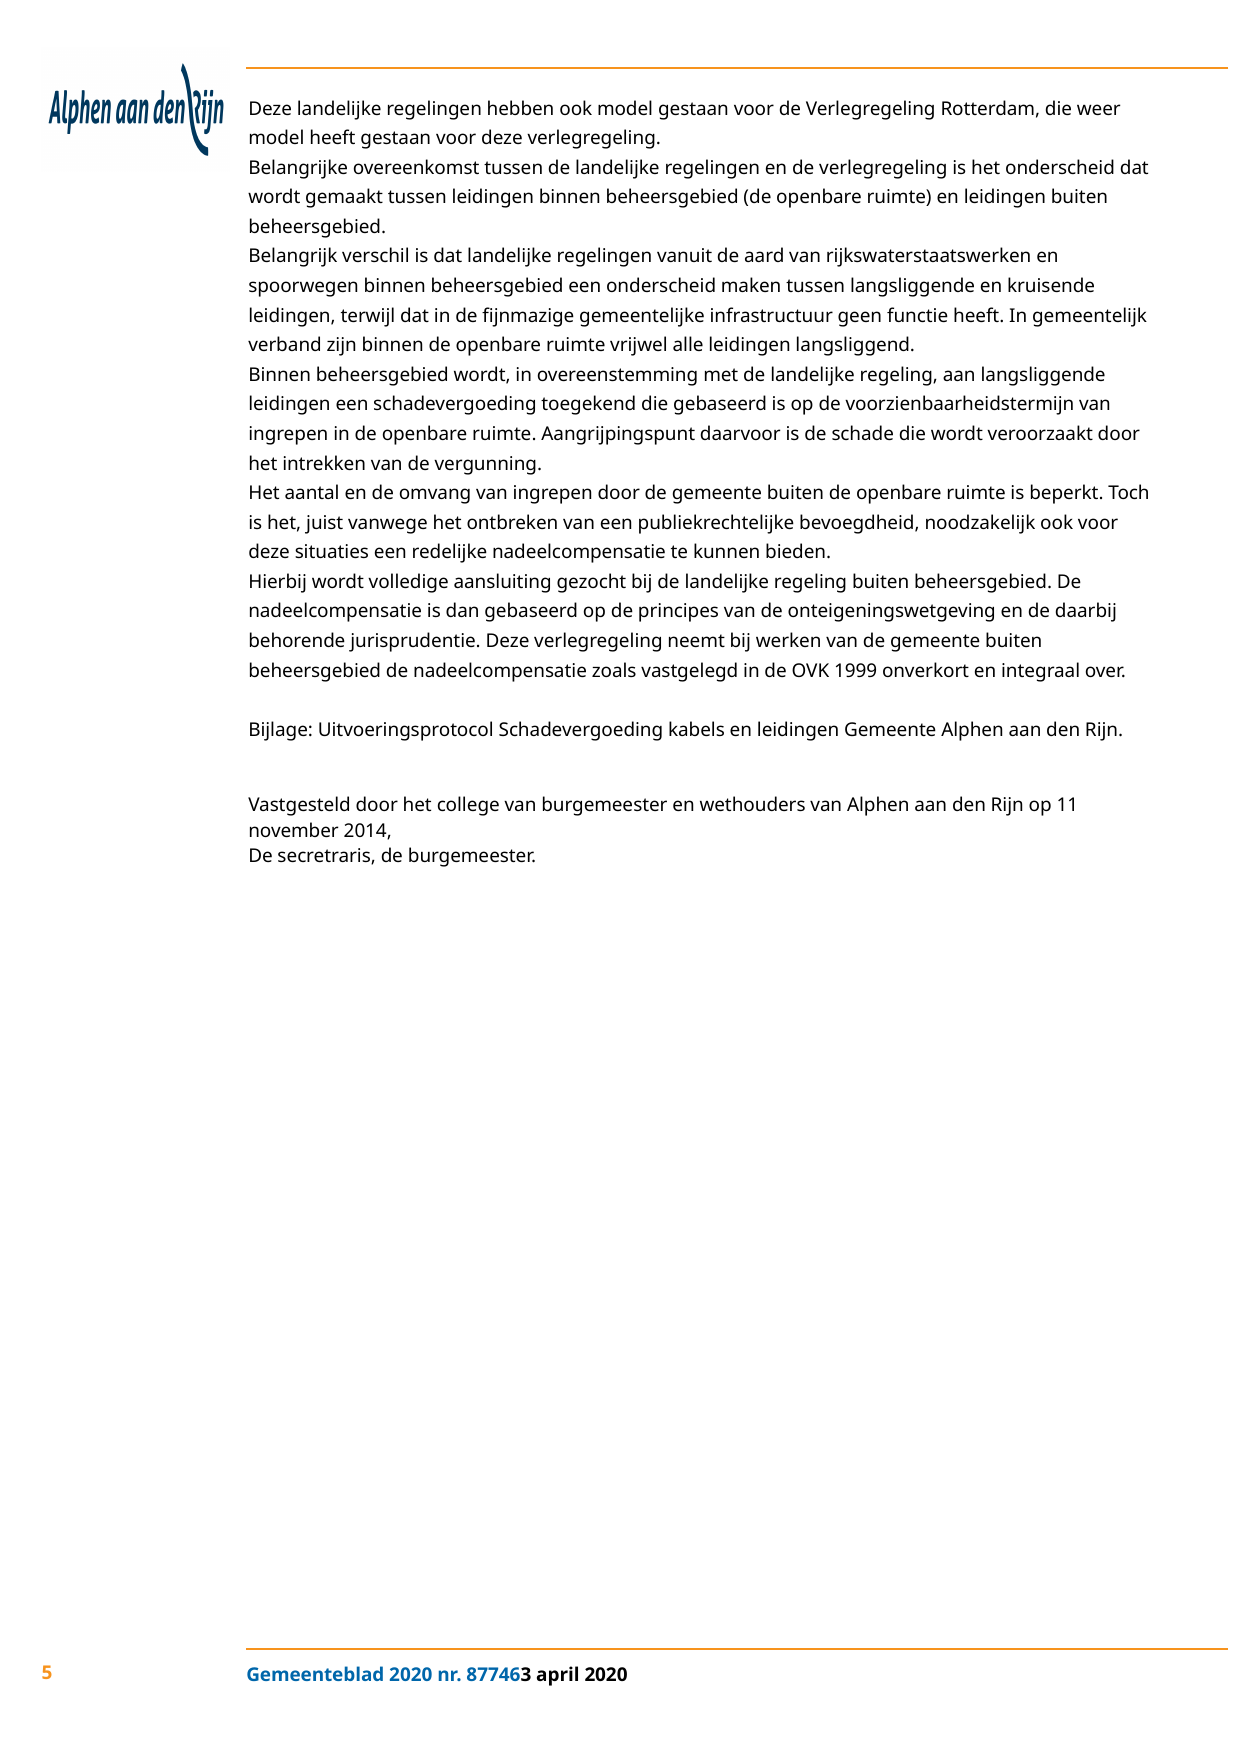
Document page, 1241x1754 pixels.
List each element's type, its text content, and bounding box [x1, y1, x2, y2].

text Hierbij wordt volledige aansluiting gezocht bij de landelijke regeling buiten beheersgebied. De nadeelcompensatie is dan gebaseerd op de principes van de onteigeningswetgeving en de daarbij behorende jurisprudentie. Deze verlegregeling neemt bij werken van de gemeente buiten beheersgebied de nadeelcompensatie zoals vastgelegd in de OVK 1999 onverkort en integraal over. [248, 568, 1152, 683]
text Vastgesteld door het college van burgemeester en wethouders van Alphen aan den Rijn op 11 november 2014, [248, 791, 1152, 843]
text Belangrijk verschil is dat landelijke regelingen vanuit de aard van rijkswaterstaatswerken en spoorwegen binnen beheersgebied een onderscheid maken tussen langsliggende en kruisende leidingen, terwijl dat in de fijnmazige gemeentelijke infrastructuur geen functie heeft. In gemeentelijk verband zijn binnen de openbare ruimte vrijwel alle leidingen langsliggend. [248, 243, 1152, 357]
text De secretraris, de burgemeester. [248, 843, 1152, 868]
text Binnen beheersgebied wordt, in overeenstemming met de landelijke regeling, aan langsliggende leidingen een schadevergoeding toegekend die gebaseerd is op de voorzienbaarheidstermijn van ingrepen in de openbare ruimte. Aangrijpingspunt daarvoor is de schade die wordt veroorzaakt door het intrekken van de vergunning. [248, 361, 1152, 476]
picture [41, 47, 231, 172]
text Het aantal en de omvang van ingrepen door de gemeente buiten de openbare ruimte is beperkt. Toch is het, juist vanwege het ontbreken van een publiekrechtelijke bevoegdheid, noodzakelijk ook voor deze situaties een redelijke nadeelcompensatie te kunnen bieden. [248, 479, 1152, 564]
text Belangrijke overeenkomst tussen de landelijke regelingen en de verlegregeling is het onderscheid dat wordt gemaakt tussen leidingen binnen beheersgebied (de openbare ruimte) en leidingen buiten beheersgebied. [248, 154, 1152, 239]
text Deze landelijke regelingen hebben ook model gestaan voor de Verlegregeling Rotterdam, die weer model heeft gestaan voor deze verlegregeling. [248, 95, 1152, 150]
text Bijlage: Uitvoeringsprotocol Schadevergoeding kabels en leidingen Gemeente Alphen aan den Rijn. [248, 716, 1152, 742]
